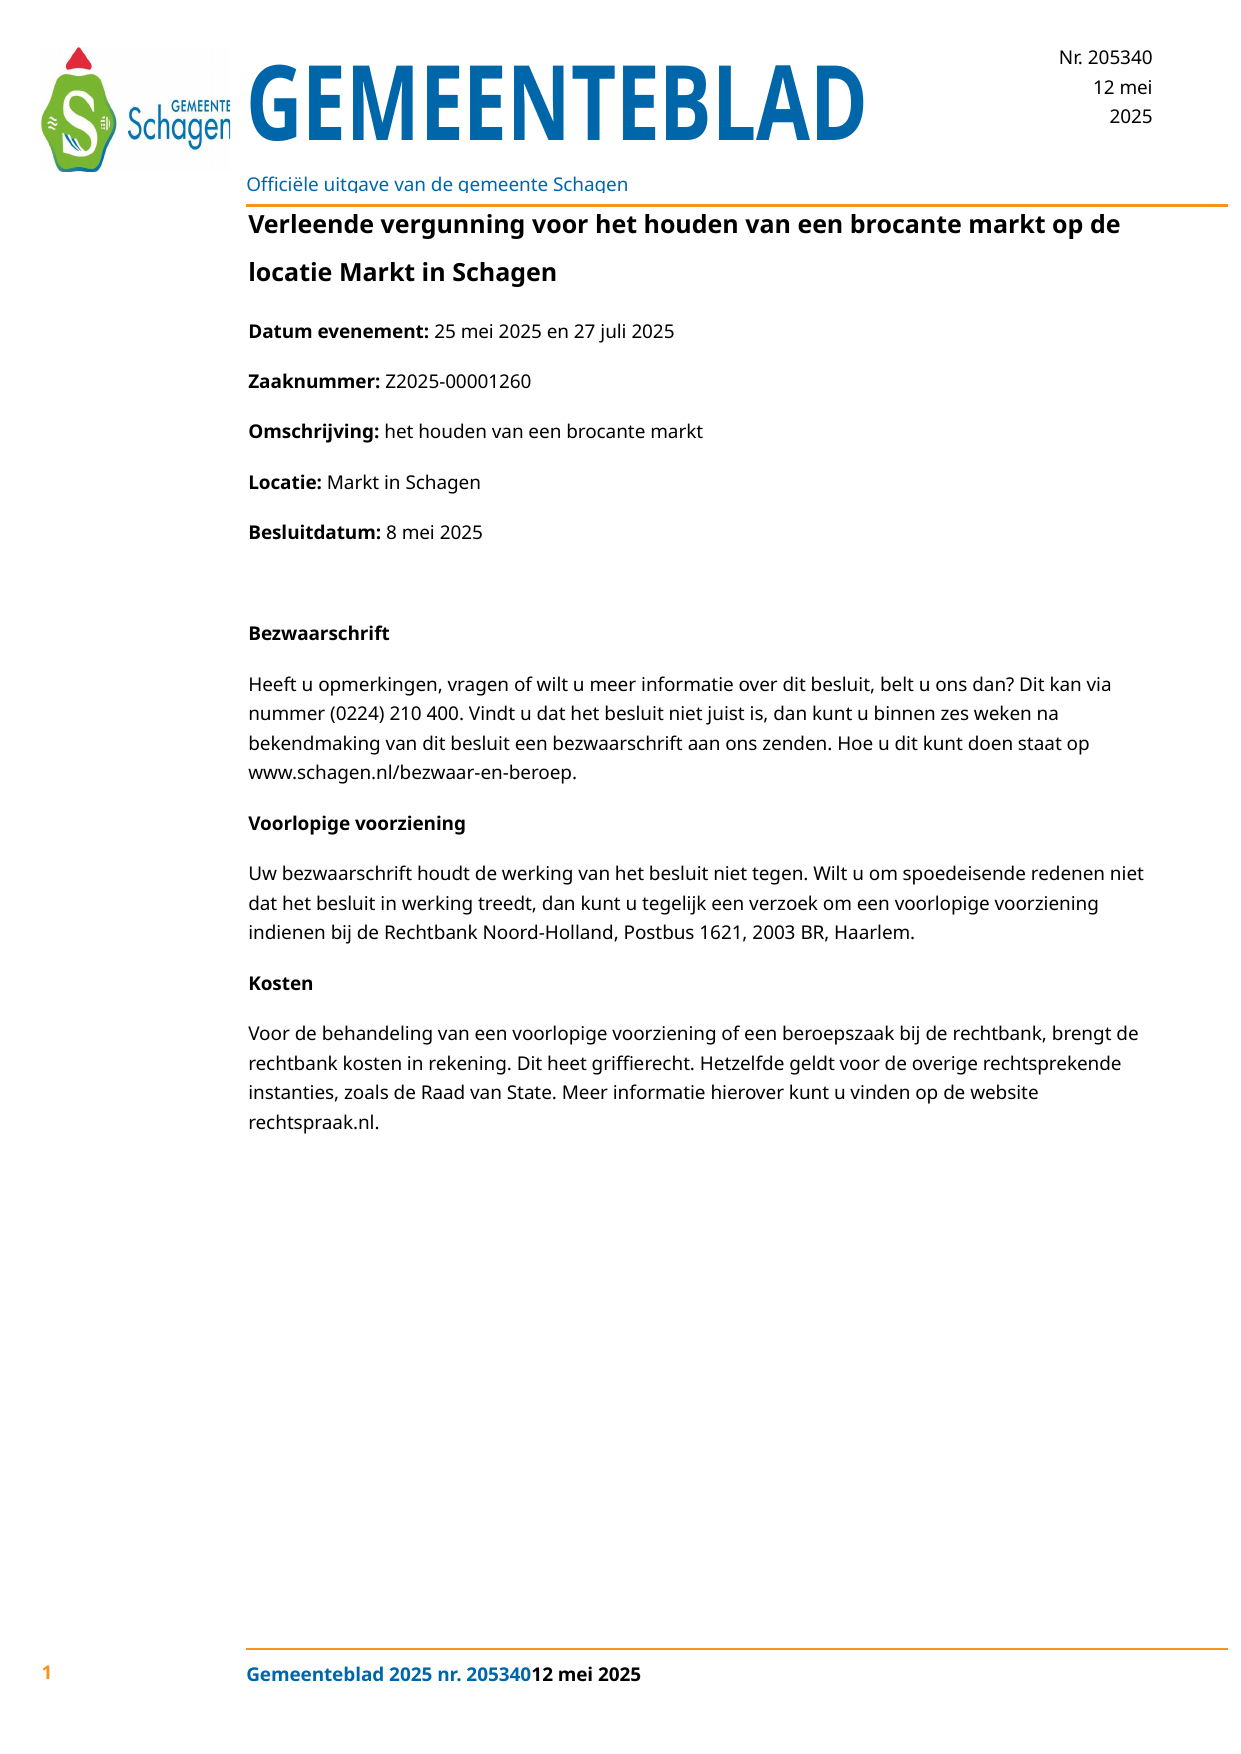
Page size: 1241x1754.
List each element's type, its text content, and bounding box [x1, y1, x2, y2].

text Zaaknummer: Z2025-00001260 [248, 368, 1152, 394]
text Uw bezwaarschrift houdt de werking van het besluit niet tegen. Wilt u om spoedeisende redenen niet dat het besluit in werking treedt, dan kunt u tegelijk een verzoek om een voorlopige voorziening indienen bij de Rechtbank Noord-Holland, Postbus 1621, 2003 BR, Haarlem. [248, 860, 1152, 945]
text Heeft u opmerkingen, vragen of wilt u meer informatie over dit besluit, belt u ons dan? Dit kan via nummer (0224) 210 400. Vindt u dat het besluit niet juist is, dan kunt u binnen zes weken na bekendmaking van dit besluit een bezwaarschrift aan ons zenden. Hoe u dit kunt doen staat op www.schagen.nl/bezwaar-en-beroep. [248, 671, 1152, 785]
text Omschrijving: het houden van een brocante markt [248, 419, 1152, 444]
text Datum evenement: 25 mei 2025 en 27 juli 2025 [248, 318, 1152, 344]
picture [41, 47, 231, 172]
text Bezwaarschrift [248, 620, 1152, 646]
text Locatie: Markt in Schagen [248, 469, 1152, 495]
text Verleende vergunning voor het houden van een brocante markt op de locatie Markt in Schagen [248, 207, 1152, 288]
text Kosten [248, 970, 1152, 996]
text Besluitdatum: 8 mei 2025 [248, 519, 1152, 545]
text Voorlopige voorziening [248, 810, 1152, 836]
text Voor de behandeling van een voorlopige voorziening of een beroepszaak bij de rechtbank, brengt de rechtbank kosten in rekening. Dit heet griffierecht. Hetzelfde geldt voor de overige rechtsprekende instanties, zoals de Raad van State. Meer informatie hierover kunt u vinden op de website rechtspraak.nl. [248, 1020, 1152, 1135]
